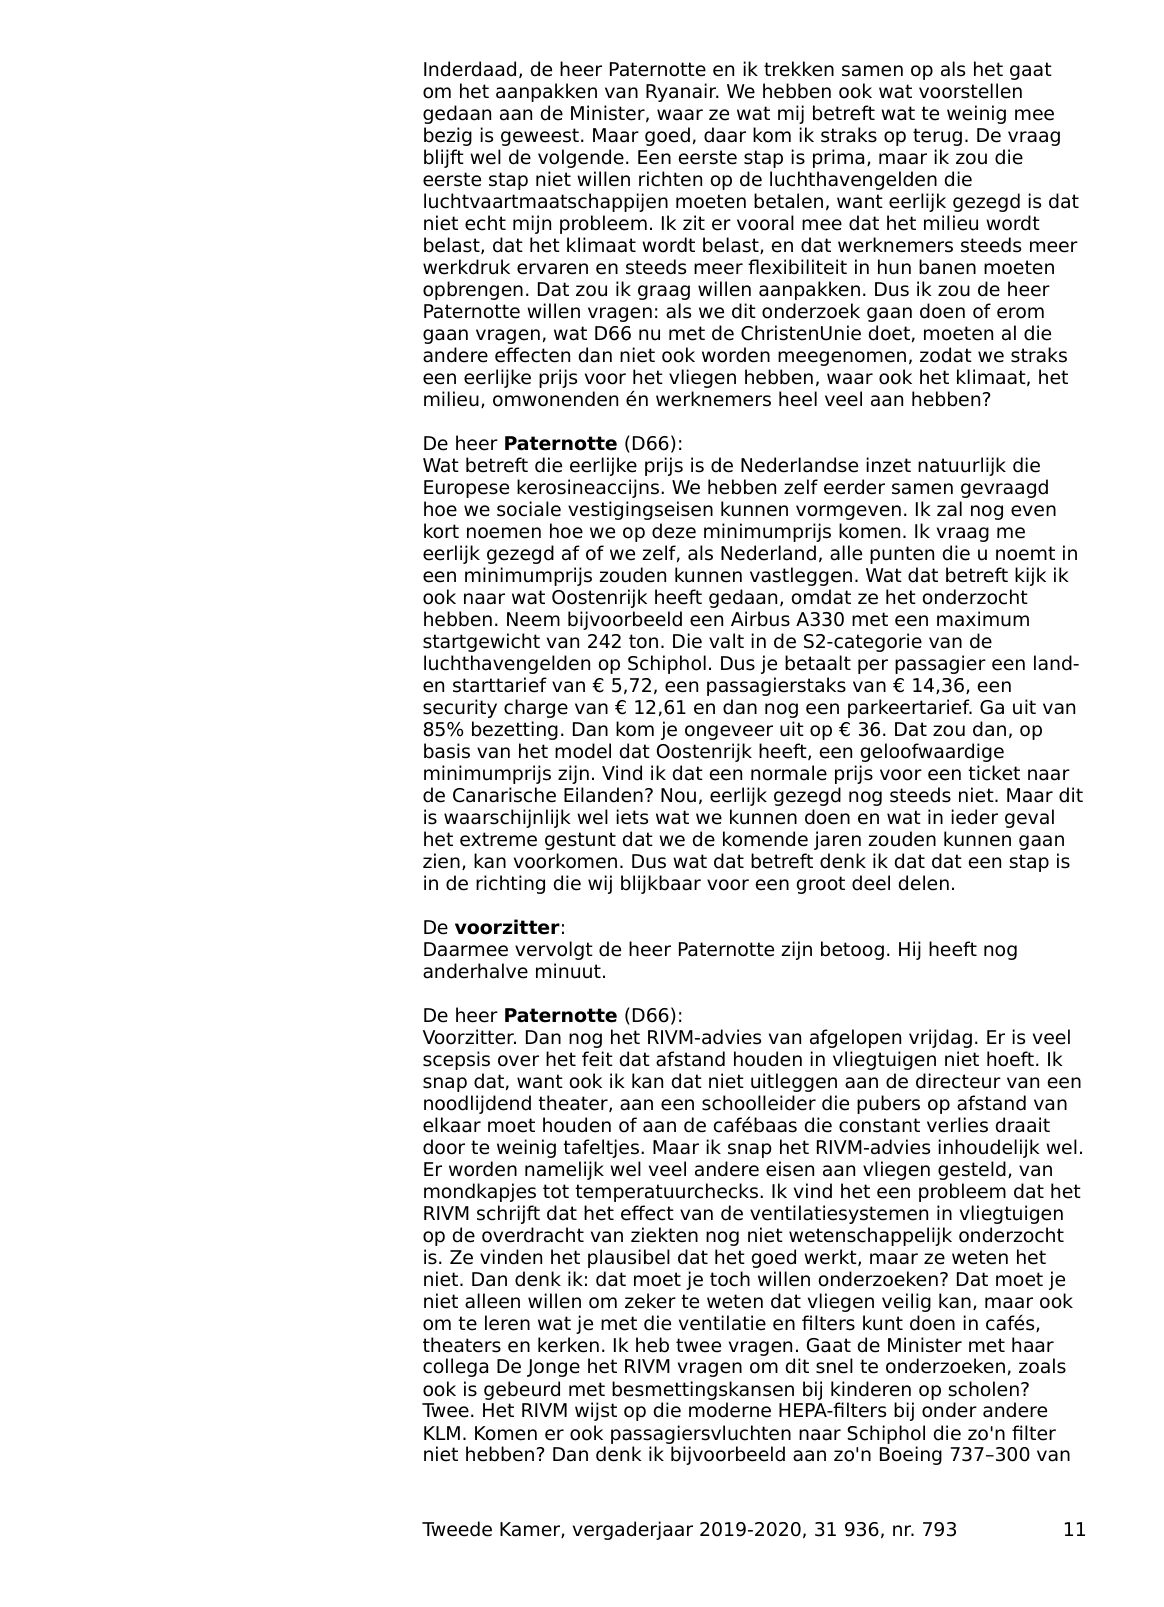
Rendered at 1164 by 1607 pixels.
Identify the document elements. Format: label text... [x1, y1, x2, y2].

text De heer Paternotte (D66): [422, 433, 1087, 455]
text Inderdaad, de heer Paternotte en ik trekken samen op als het gaat om het aanpakken van Ryanair. We hebben ook wat voorstellen gedaan aan de Minister, waar ze wat mij betreft wat te weinig mee bezig is geweest. Maar goed, daar kom ik straks op terug. De vraag blijft wel de volgende. Een eerste stap is prima, maar ik zou die eerste stap niet willen richten op de luchthavengelden die luchtvaartmaatschappijen moeten betalen, want eerlijk gezegd is dat niet echt mijn probleem. Ik zit er vooral mee dat het milieu wordt belast, dat het klimaat wordt belast, en dat werknemers steeds meer werkdruk ervaren en steeds meer flexibiliteit in hun banen moeten opbrengen. Dat zou ik graag willen aanpakken. Dus ik zou de heer Paternotte willen vragen: als we dit onderzoek gaan doen of erom gaan vragen, wat D66 nu met de ChristenUnie doet, moeten al die andere effecten dan niet ook worden meegenomen, zodat we straks een eerlijke prijs voor het vliegen hebben, waar ook het klimaat, het milieu, omwonenden én werknemers heel veel aan hebben? [422, 59, 1087, 411]
text Voorzitter. Dan nog het RIVM-advies van afgelopen vrijdag. Er is veel scepsis over het feit dat afstand houden in vliegtuigen niet hoeft. Ik snap dat, want ook ik kan dat niet uitleggen aan de directeur van een noodlijdend theater, aan een schoolleider die pubers op afstand van elkaar moet houden of aan de cafébaas die constant verlies draait door te weinig tafeltjes. Maar ik snap het RIVM-advies inhoudelijk wel. Er worden namelijk wel veel andere eisen aan vliegen gesteld, van mondkapjes tot temperatuurchecks. Ik vind het een probleem dat het RIVM schrijft dat het effect van de ventilatiesystemen in vliegtuigen op de overdracht van ziekten nog niet wetenschappelijk onderzocht is. Ze vinden het plausibel dat het goed werkt, maar ze weten het niet. Dan denk ik: dat moet je toch willen onderzoeken? Dat moet je niet alleen willen om zeker te weten dat vliegen veilig kan, maar ook om te leren wat je met die ventilatie en filters kunt doen in cafés, theaters en kerken. Ik heb twee vragen. Gaat de Minister met haar collega De Jonge het RIVM vragen om dit snel te onderzoeken, zoals ook is gebeurd met besmettingskansen bij kinderen op scholen? Twee. Het RIVM wijst op die moderne HEPA-filters bij onder andere KLM. Komen er ook passagiersvluchten naar Schiphol die zo'n filter niet hebben? Dan denk ik bijvoorbeeld aan zo'n Boeing 737–300 van [422, 1027, 1087, 1466]
text De heer Paternotte (D66): [422, 1005, 1087, 1027]
text Daarmee vervolgt de heer Paternotte zijn betoog. Hij heeft nog anderhalve minuut. [422, 939, 1087, 983]
text De voorzitter: [422, 917, 1087, 939]
text Wat betreft die eerlijke prijs is de Nederlandse inzet natuurlijk die Europese kerosineaccijns. We hebben zelf eerder samen gevraagd hoe we sociale vestigingseisen kunnen vormgeven. Ik zal nog even kort noemen hoe we op deze minimumprijs komen. Ik vraag me eerlijk gezegd af of we zelf, als Nederland, alle punten die u noemt in een minimumprijs zouden kunnen vastleggen. Wat dat betreft kijk ik ook naar wat Oostenrijk heeft gedaan, omdat ze het onderzocht hebben. Neem bijvoorbeeld een Airbus A330 met een maximum startgewicht van 242 ton. Die valt in de S2-categorie van de luchthavengelden op Schiphol. Dus je betaalt per passagier een land- en starttarief van € 5,72, een passagierstaks van € 14,36, een security charge van € 12,61 en dan nog een parkeertarief. Ga uit van 85% bezetting. Dan kom je ongeveer uit op € 36. Dat zou dan, op basis van het model dat Oostenrijk heeft, een geloofwaardige minimumprijs zijn. Vind ik dat een normale prijs voor een ticket naar de Canarische Eilanden? Nou, eerlijk gezegd nog steeds niet. Maar dit is waarschijnlijk wel iets wat we kunnen doen en wat in ieder geval het extreme gestunt dat we de komende jaren zouden kunnen gaan zien, kan voorkomen. Dus wat dat betreft denk ik dat dat een stap is in de richting die wij blijkbaar voor een groot deel delen. [422, 455, 1087, 894]
